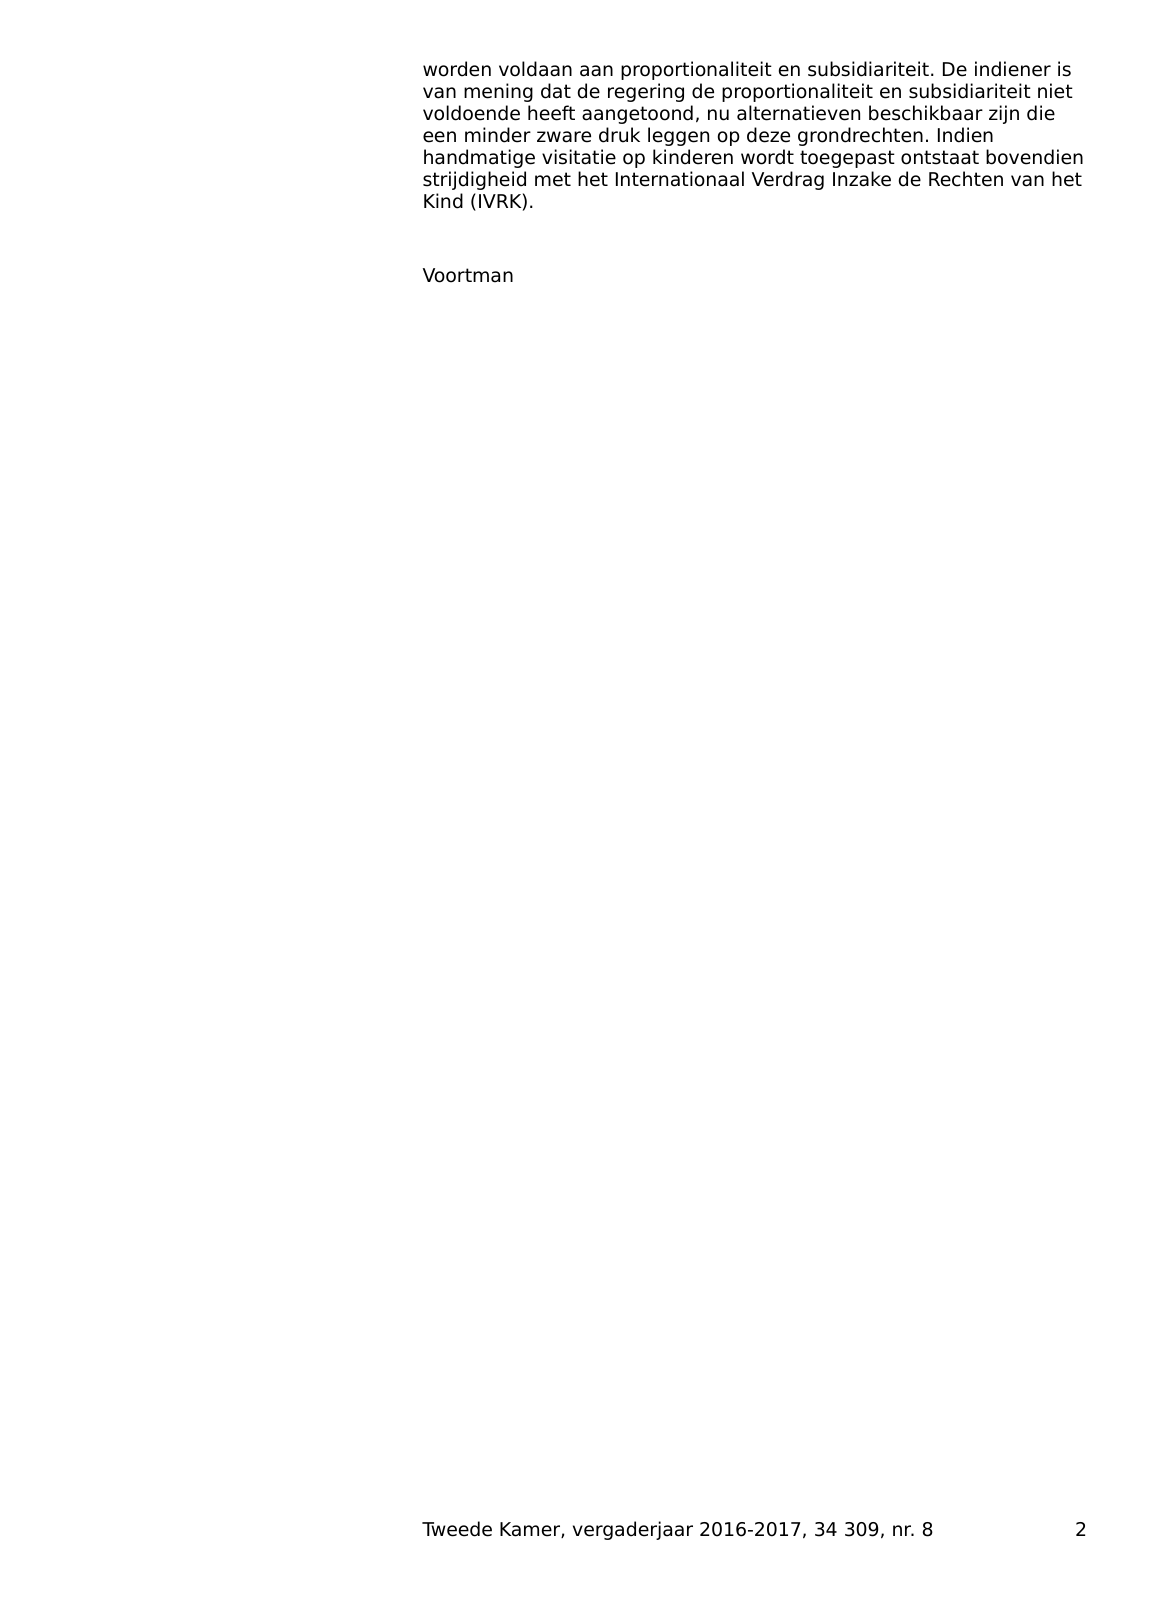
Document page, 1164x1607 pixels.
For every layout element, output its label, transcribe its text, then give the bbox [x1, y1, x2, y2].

text Voortman [422, 243, 1087, 287]
text worden voldaan aan proportionaliteit en subsidiariteit. De indiener is van mening dat de regering de proportionaliteit en subsidiariteit niet voldoende heeft aangetoond, nu alternatieven beschikbaar zijn die een minder zware druk leggen op deze grondrechten. Indien handmatige visitatie op kinderen wordt toegepast ontstaat bovendien strijdigheid met het Internationaal Verdrag Inzake de Rechten van het Kind (IVRK). [422, 59, 1087, 213]
